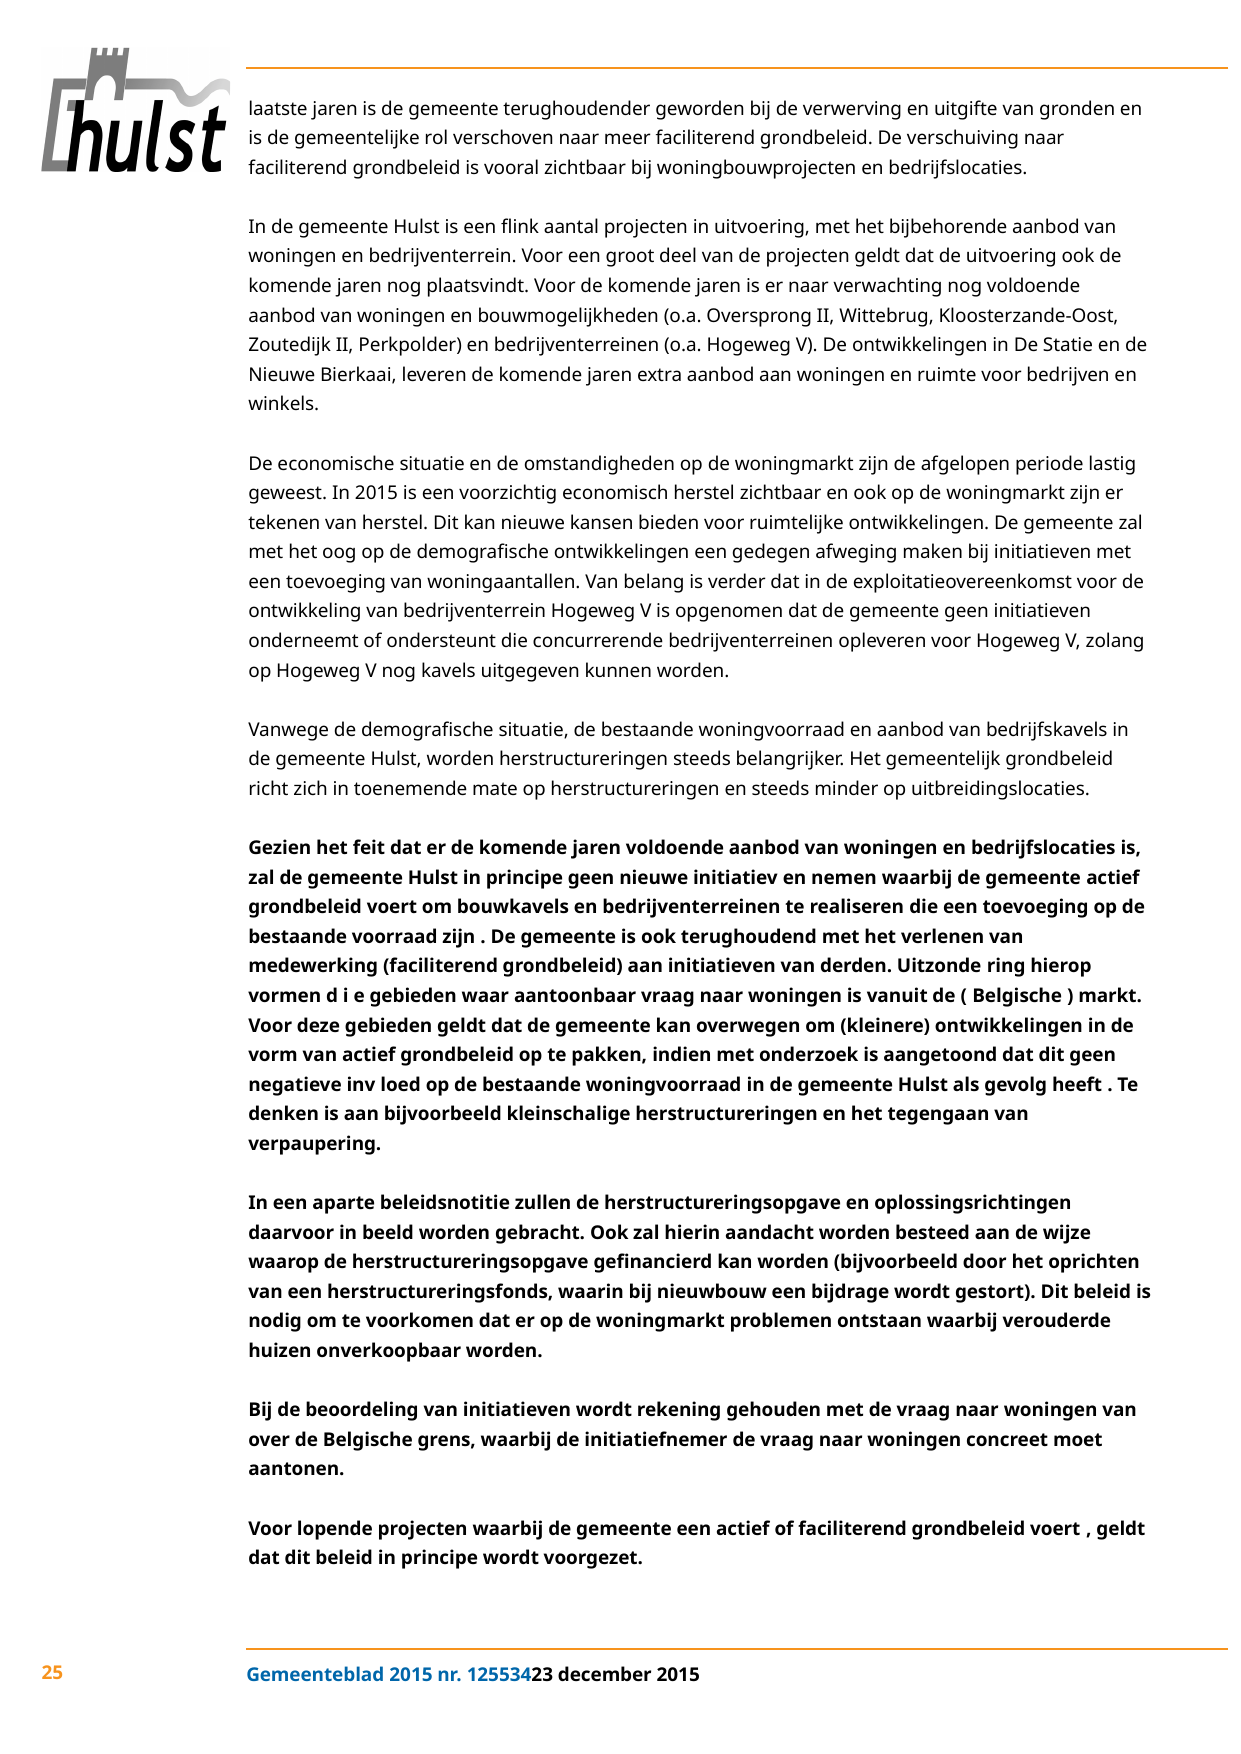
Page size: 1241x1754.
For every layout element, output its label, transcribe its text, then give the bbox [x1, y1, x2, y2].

text laatste jaren is de gemeente terughoudender geworden bij de verwerving en uitgifte van gronden en is de gemeentelijke rol verschoven naar meer faciliterend grondbeleid. De verschuiving naar faciliterend grondbeleid is vooral zichtbaar bij woningbouwprojecten en bedrijfslocaties. [248, 95, 1152, 180]
text Vanwege de demografische situatie, de bestaande woningvoorraad en aanbod van bedrijfskavels in de gemeente Hulst, worden herstructureringen steeds belangrijker. Het gemeentelijk grondbeleid richt zich in toenemende mate op herstructureringen en steeds minder op uitbreidingslocaties. [248, 716, 1152, 801]
text Gezien het feit dat er de komende jaren voldoende aanbod van woningen en bedrijfslocaties is, zal de gemeente Hulst in principe geen nieuwe initiatiev en nemen waarbij de gemeente actief grondbeleid voert om bouwkavels en bedrijventerreinen te realiseren die een toevoeging op de bestaande voorraad zijn . De gemeente is ook terughoudend met het verlenen van medewerking (faciliterend grondbeleid) aan initiatieven van derden. Uitzonde ring hierop vormen d i e gebieden waar aantoonbaar vraag naar woningen is vanuit de ( Belgische ) markt. Voor deze gebieden geldt dat de gemeente kan overwegen om (kleinere) ontwikkelingen in de vorm van actief grondbeleid op te pakken, indien met onderzoek is aangetoond dat dit geen negatieve inv loed op de bestaande woningvoorraad in de gemeente Hulst als gevolg heeft . Te denken is aan bijvoorbeeld kleinschalige herstructureringen en het tegengaan van verpaupering. [248, 834, 1152, 1156]
text In een aparte beleidsnotitie zullen de herstructureringsopgave en oplossingsrichtingen daarvoor in beeld worden gebracht. Ook zal hierin aandacht worden besteed aan de wijze waarop de herstructureringsopgave gefinancierd kan worden (bijvoorbeeld door het oprichten van een herstructureringsfonds, waarin bij nieuwbouw een bijdrage wordt gestort). Dit beleid is nodig om te voorkomen dat er op de woningmarkt problemen ontstaan waarbij verouderde huizen onverkoopbaar worden. [248, 1189, 1152, 1363]
text De economische situatie en de omstandigheden op de woningmarkt zijn de afgelopen periode lastig geweest. In 2015 is een voorzichtig economisch herstel zichtbaar en ook op de woningmarkt zijn er tekenen van herstel. Dit kan nieuwe kansen bieden voor ruimtelijke ontwikkelingen. De gemeente zal met het oog op de demografische ontwikkelingen een gedegen afweging maken bij initiatieven met een toevoeging van woningaantallen. Van belang is verder dat in de exploitatieovereenkomst voor de ontwikkeling van bedrijventerrein Hogeweg V is opgenomen dat de gemeente geen initiatieven onderneemt of ondersteunt die concurrerende bedrijventerreinen opleveren voor Hogeweg V, zolang op Hogeweg V nog kavels uitgegeven kunnen worden. [248, 450, 1152, 683]
picture [41, 47, 231, 172]
text Bij de beoordeling van initiatieven wordt rekening gehouden met de vraag naar woningen van over de Belgische grens, waarbij de initiatiefnemer de vraag naar woningen concreet moet aantonen. [248, 1396, 1152, 1481]
text In de gemeente Hulst is een flink aantal projecten in uitvoering, met het bijbehorende aanbod van woningen en bedrijventerrein. Voor een groot deel van de projecten geldt dat de uitvoering ook de komende jaren nog plaatsvindt. Voor de komende jaren is er naar verwachting nog voldoende aanbod van woningen en bouwmogelijkheden (o.a. Oversprong II, Wittebrug, Kloosterzande-Oost, Zoutedijk II, Perkpolder) en bedrijventerreinen (o.a. Hogeweg V). De ontwikkelingen in De Statie en de Nieuwe Bierkaai, leveren de komende jaren extra aanbod aan woningen en ruimte voor bedrijven en winkels. [248, 213, 1152, 416]
text Voor lopende projecten waarbij de gemeente een actief of faciliterend grondbeleid voert , geldt dat dit beleid in principe wordt voorgezet. [248, 1515, 1152, 1570]
